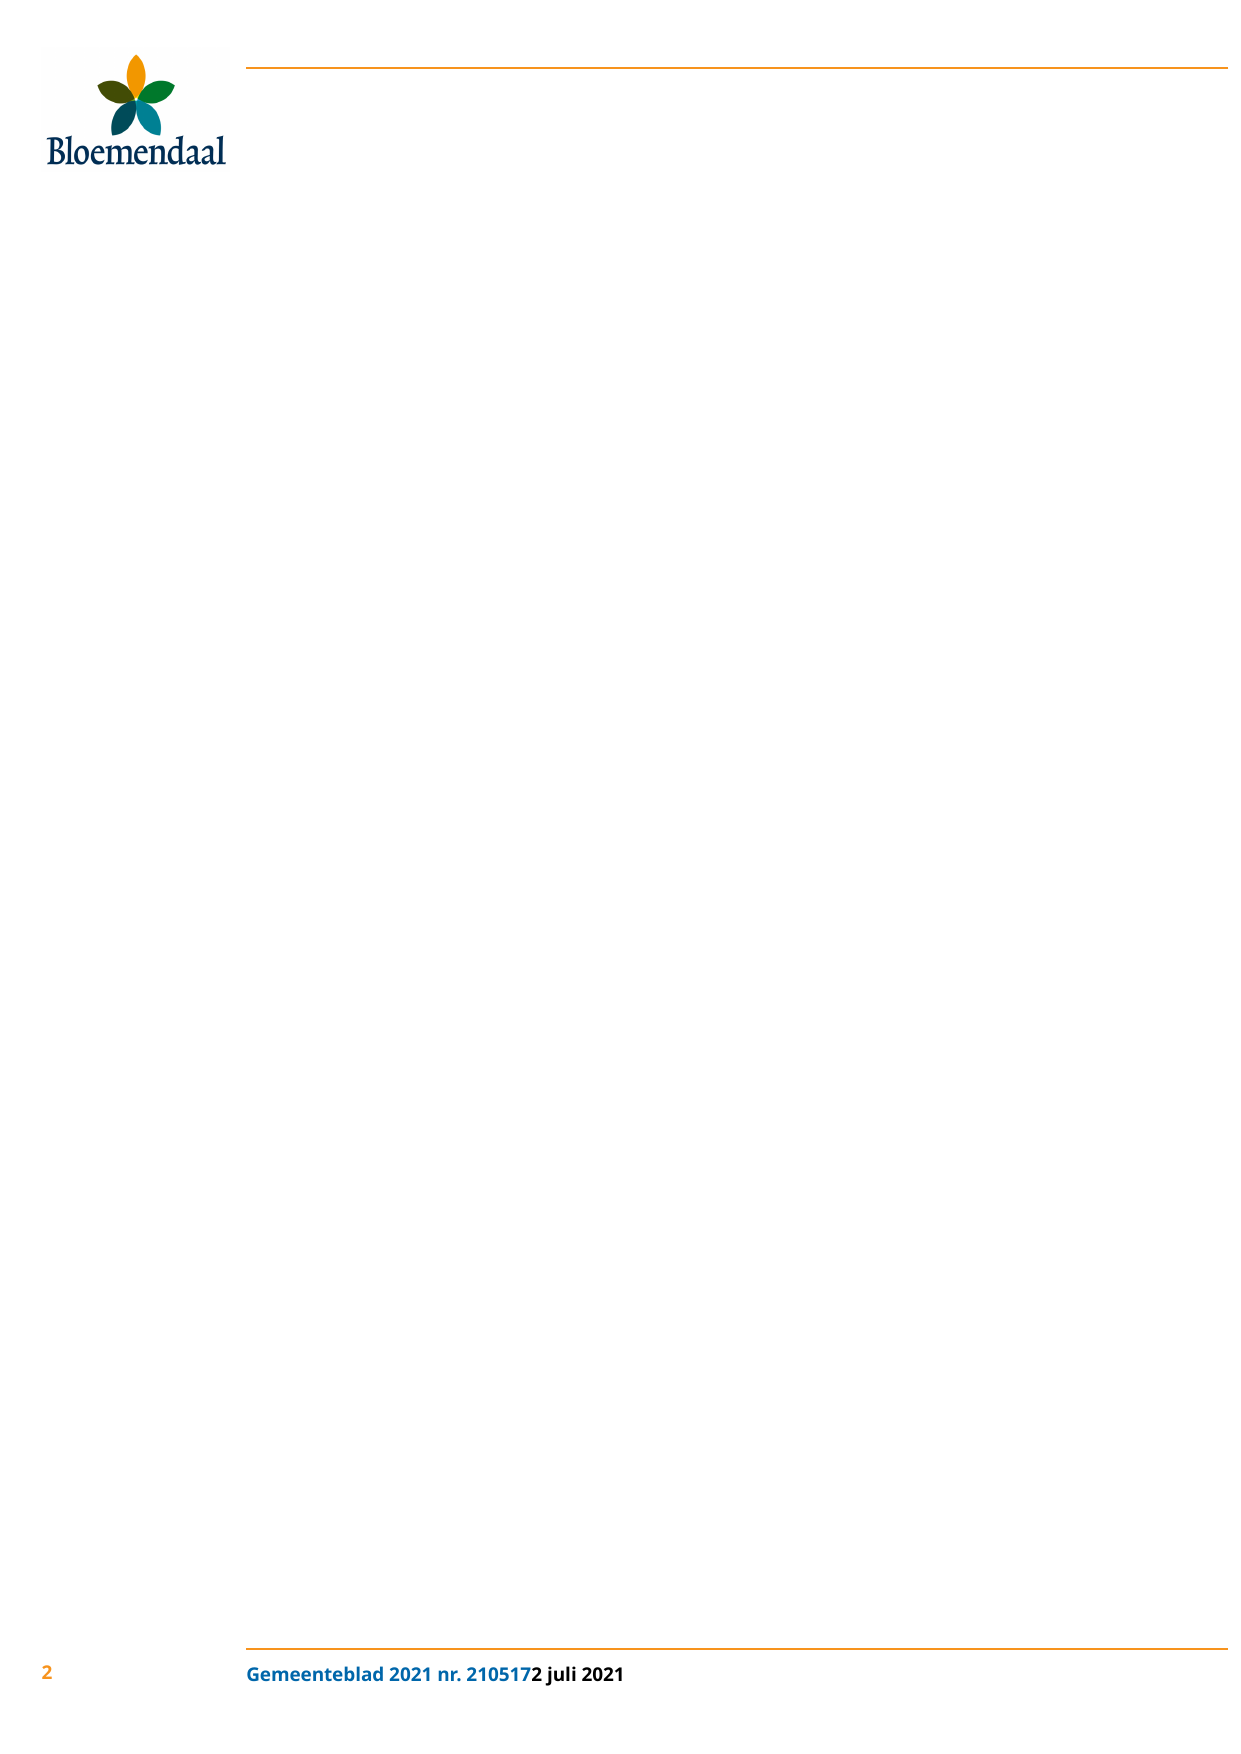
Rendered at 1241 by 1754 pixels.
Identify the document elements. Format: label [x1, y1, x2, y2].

picture [41, 47, 231, 172]
